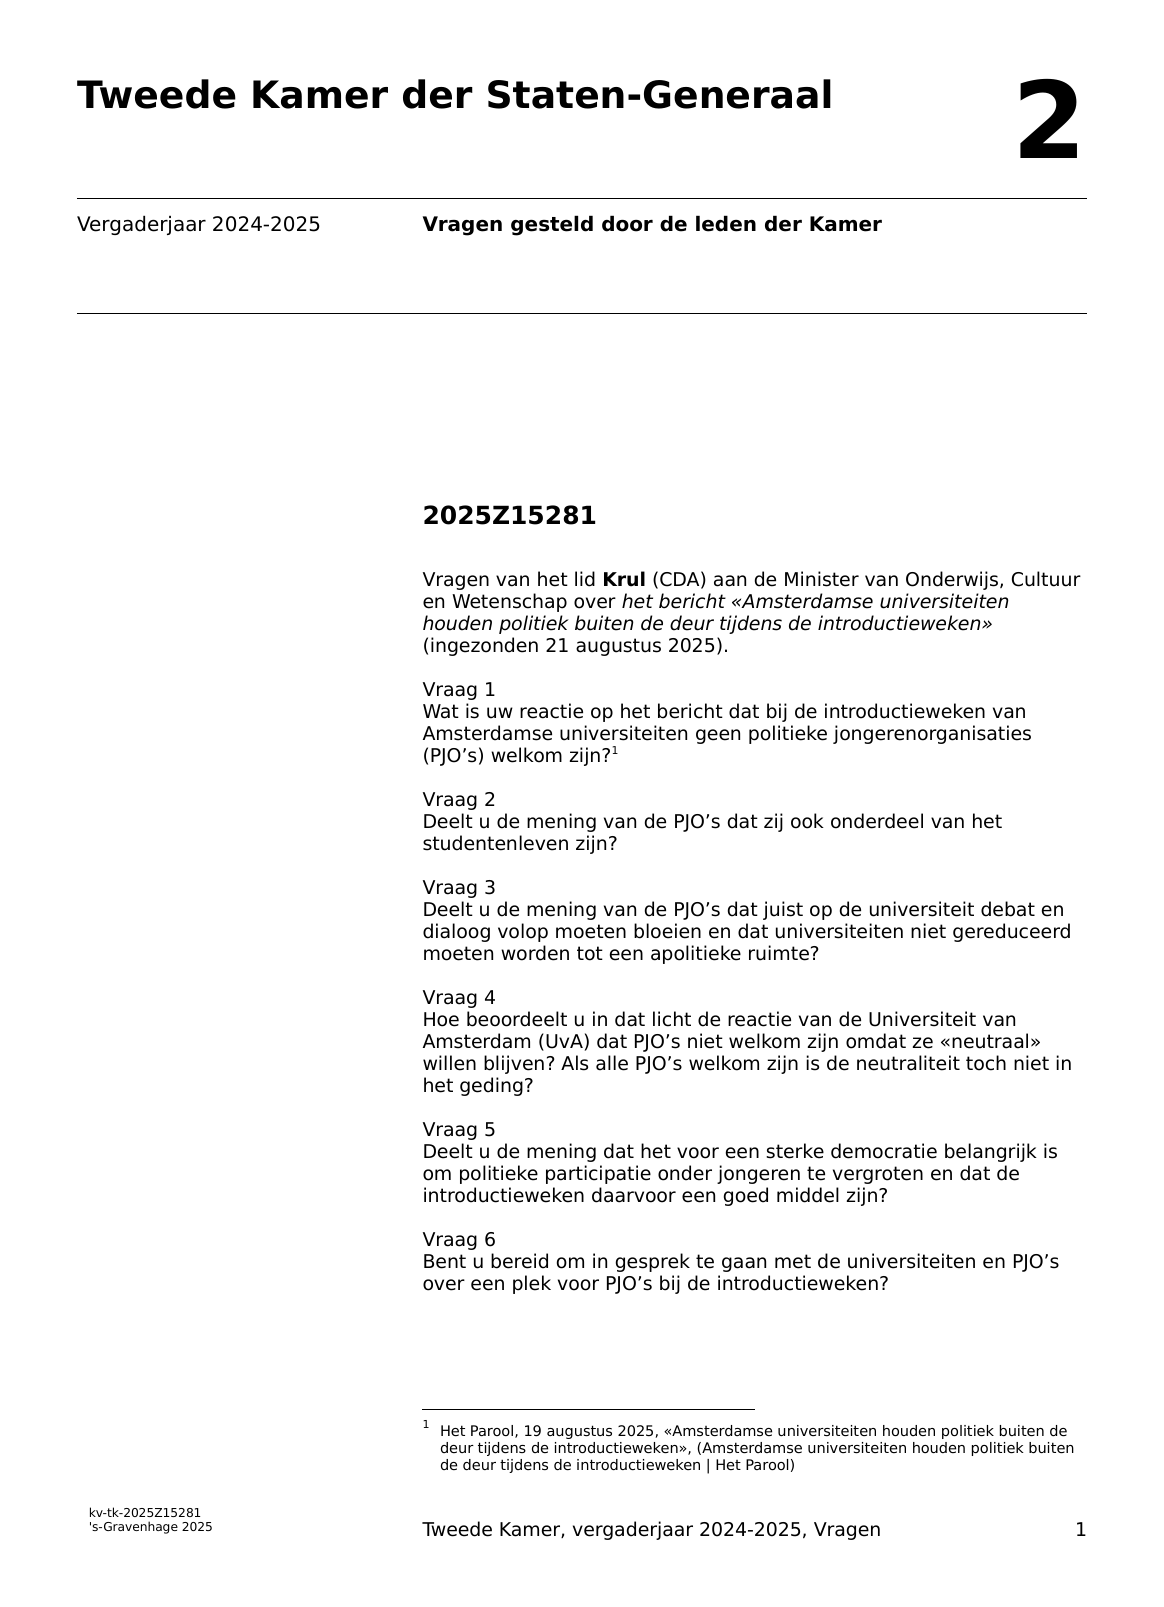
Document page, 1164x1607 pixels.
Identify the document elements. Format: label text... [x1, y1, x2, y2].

text Vraag 2 [422, 789, 1087, 811]
text Het Parool, 19 augustus 2025, «Amsterdamse universiteiten houden politiek buiten de deur tijdens de introductieweken», (Amsterdamse universiteiten houden politiek buiten de deur tijdens de introductieweken | Het Parool) [422, 1418, 1087, 1474]
text Deelt u de mening van de PJO’s dat zij ook onderdeel van het studentenleven zijn? [422, 811, 1087, 855]
text Vraag 3 [422, 877, 1087, 899]
text 's-Gravenhage 2025 [88, 1520, 323, 1534]
text Bent u bereid om in gesprek te gaan met de universiteiten en PJO’s over een plek voor PJO’s bij de introductieweken? [422, 1251, 1087, 1295]
text Hoe beoordeelt u in dat licht de reactie van de Universiteit van Amsterdam (UvA) dat PJO’s niet welkom zijn omdat ze «neutraal» willen blijven? Als alle PJO’s welkom zijn is de neutraliteit toch niet in het geding? [422, 1009, 1087, 1097]
text Deelt u de mening dat het voor een sterke democratie belangrijk is om politieke participatie onder jongeren te vergroten en dat de introductieweken daarvoor een goed middel zijn? [422, 1141, 1087, 1207]
text Deelt u de mening van de PJO’s dat juist op de universiteit debat en dialoog volop moeten bloeien en dat universiteiten niet gereduceerd moeten worden tot een apolitieke ruimte? [422, 899, 1087, 965]
text Vraag 6 [422, 1229, 1087, 1251]
table_cell Vragen gesteld door de leden der Kamer [422, 199, 1087, 313]
text Vraag 4 [422, 987, 1087, 1009]
table_header 2 [886, 59, 1087, 198]
table_header Tweede Kamer der Staten-Generaal [77, 59, 886, 198]
text Vraag 5 [422, 1119, 1087, 1141]
text Vragen van het lid Krul (CDA) aan de Minister van Onderwijs, Cultuur en Wetenschap over het bericht «Amsterdamse universiteiten houden politiek buiten de deur tijdens de introductieweken» (ingezonden 21 augustus 2025). [422, 569, 1087, 657]
text Wat is uw reactie op het bericht dat bij de introductieweken van Amsterdamse universiteiten geen politieke jongerenorganisaties (PJO’s) welkom zijn? [422, 701, 1087, 767]
text 2025Z15281 [422, 501, 1087, 531]
text kv-tk-2025Z15281 [88, 1506, 323, 1520]
text Vraag 1 [422, 679, 1087, 701]
table_cell Vergaderjaar 2024-2025 [77, 199, 422, 313]
